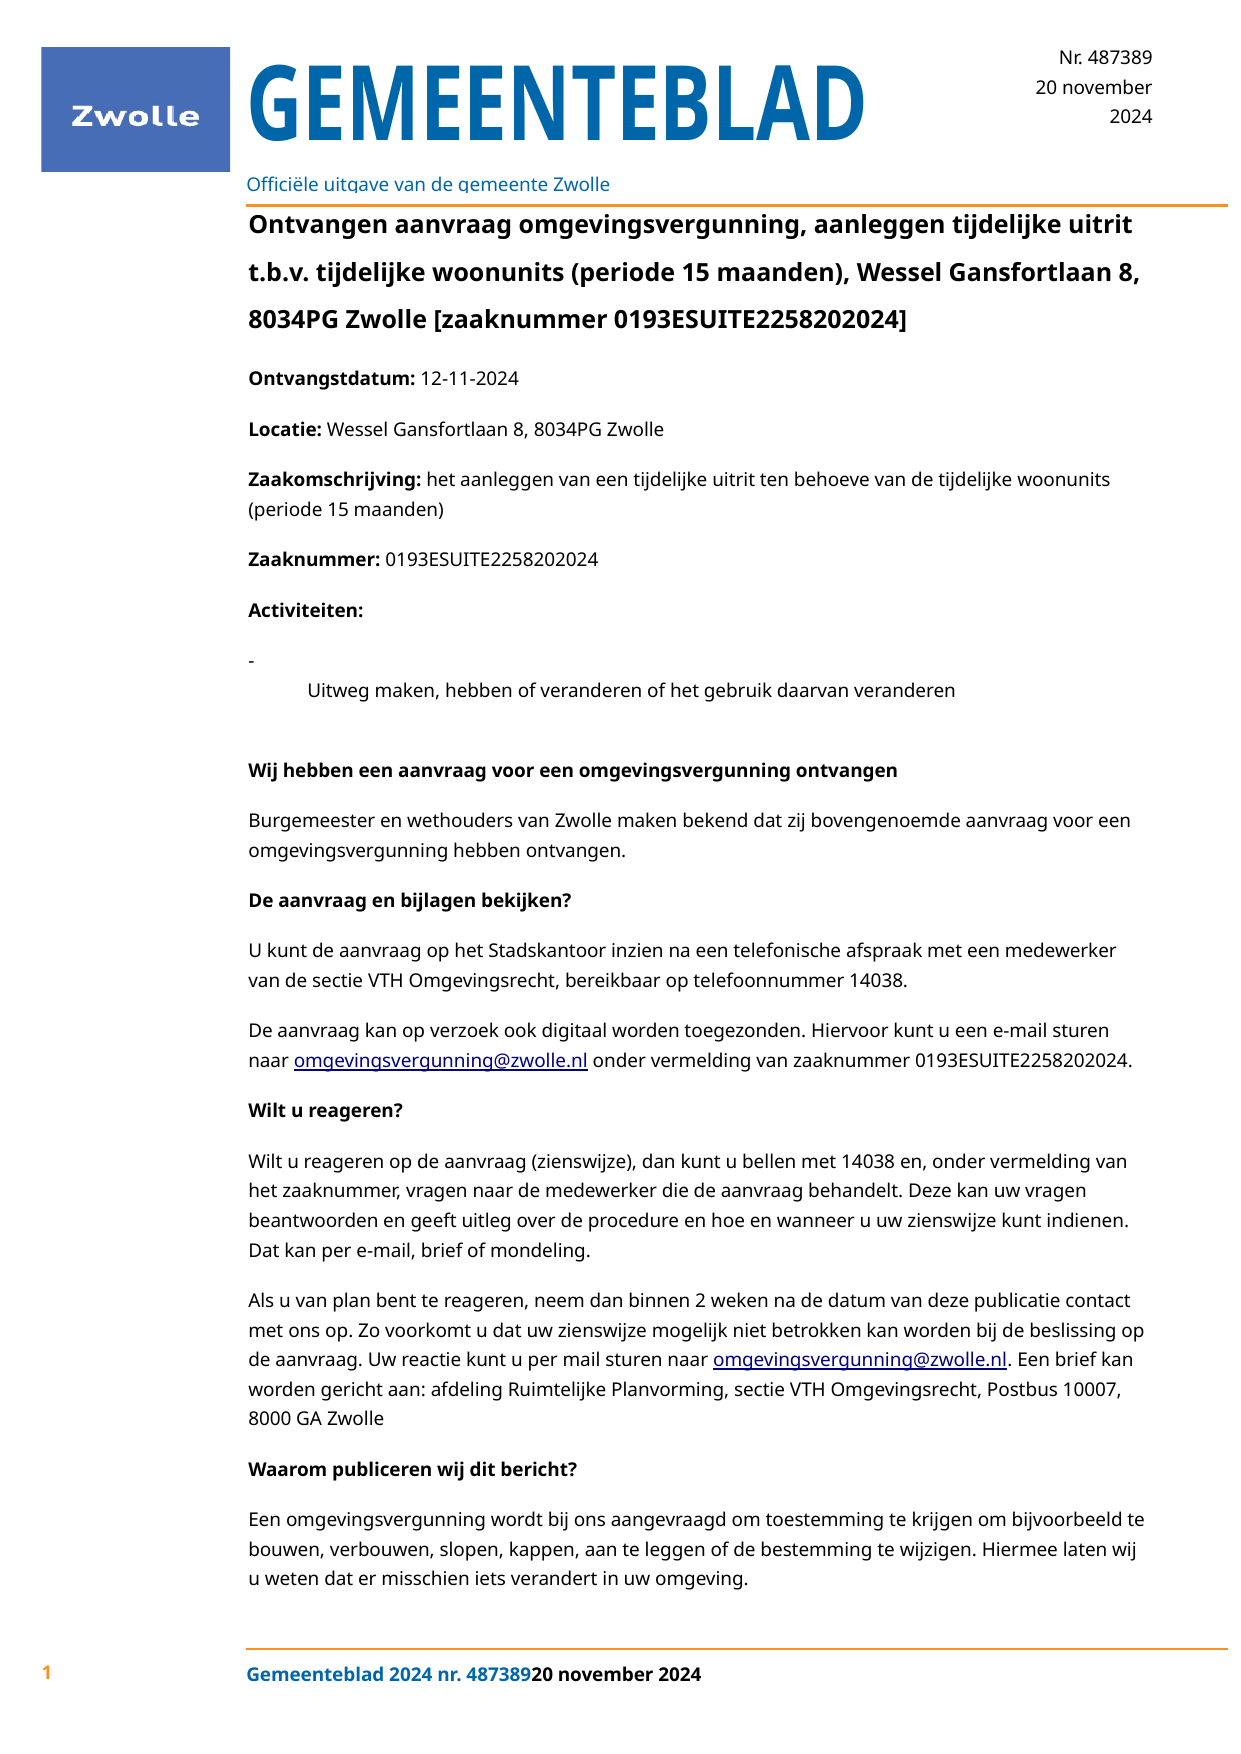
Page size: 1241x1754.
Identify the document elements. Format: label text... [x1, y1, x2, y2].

text Ontvangen aanvraag omgevingsvergunning, aanleggen tijdelijke uitrit t.b.v. tijdelijke woonunits (periode 15 maanden), Wessel Gansfortlaan 8, 8034PG Zwolle [zaaknummer 0193ESUITE2258202024] [248, 207, 1152, 336]
text De aanvraag kan op verzoek ook digitaal worden toegezonden. Hiervoor kunt u een e-mail sturen naar omgevingsvergunning@zwolle.nl onder vermelding van zaaknummer 0193ESUITE2258202024. [248, 1018, 1152, 1073]
text De aanvraag en bijlagen bekijken? [248, 887, 1152, 913]
text Als u van plan bent te reageren, neem dan binnen 2 weken na de datum van deze publicatie contact met ons op. Zo voorkomt u dat uw zienswijze mogelijk niet betrokken kan worden bij de beslissing op de aanvraag. Uw reactie kunt u per mail sturen naar omgevingsvergunning@zwolle.nl. Een brief kan worden gericht aan: afdeling Ruimtelijke Planvorming, sectie VTH Omgevingsrecht, Postbus 10007, 8000 GA Zwolle [248, 1287, 1152, 1431]
text Ontvangstdatum: 12-11-2024 [248, 366, 1152, 391]
text Activiteiten: [248, 597, 1152, 622]
text U kunt de aanvraag op het Stadskantoor inzien na een telefonische afspraak met een medewerker van de sectie VTH Omgevingsrecht, bereikbaar op telefoonnummer 14038. [248, 938, 1152, 993]
text Wilt u reageren op de aanvraag (zienswijze), dan kunt u bellen met 14038 en, onder vermelding van het zaaknummer, vragen naar de medewerker die de aanvraag behandelt. Deze kan uw vragen beantwoorden en geeft uitleg over de procedure en hoe en wanneer u uw zienswijze kunt indienen. Dat kan per e-mail, brief of mondeling. [248, 1148, 1152, 1262]
picture [41, 47, 231, 172]
text Wij hebben een aanvraag voor een omgevingsvergunning ontvangen [248, 757, 1152, 782]
text Burgemeester en wethouders van Zwolle maken bekend dat zij bovengenoemde aanvraag voor een omgevingsvergunning hebben ontvangen. [248, 807, 1152, 862]
text Wilt u reageren? [248, 1098, 1152, 1123]
text Zaakomschrijving: het aanleggen van een tijdelijke uitrit ten behoeve van de tijdelijke woonunits (periode 15 maanden) [248, 466, 1152, 522]
text Locatie: Wessel Gansfortlaan 8, 8034PG Zwolle [248, 416, 1152, 442]
text Een omgevingsvergunning wordt bij ons aangevraagd om toestemming te krijgen om bijvoorbeeld te bouwen, verbouwen, slopen, kappen, aan te leggen of de bestemming te wijzigen. Hiermee laten wij u weten dat er misschien iets verandert in uw omgeving. [248, 1506, 1152, 1591]
text Zaaknummer: 0193ESUITE2258202024 [248, 546, 1152, 572]
list Uitweg maken, hebben of veranderen of het gebruik daarvan veranderen [248, 677, 1152, 702]
text Waarom publiceren wij dit bericht? [248, 1456, 1152, 1482]
